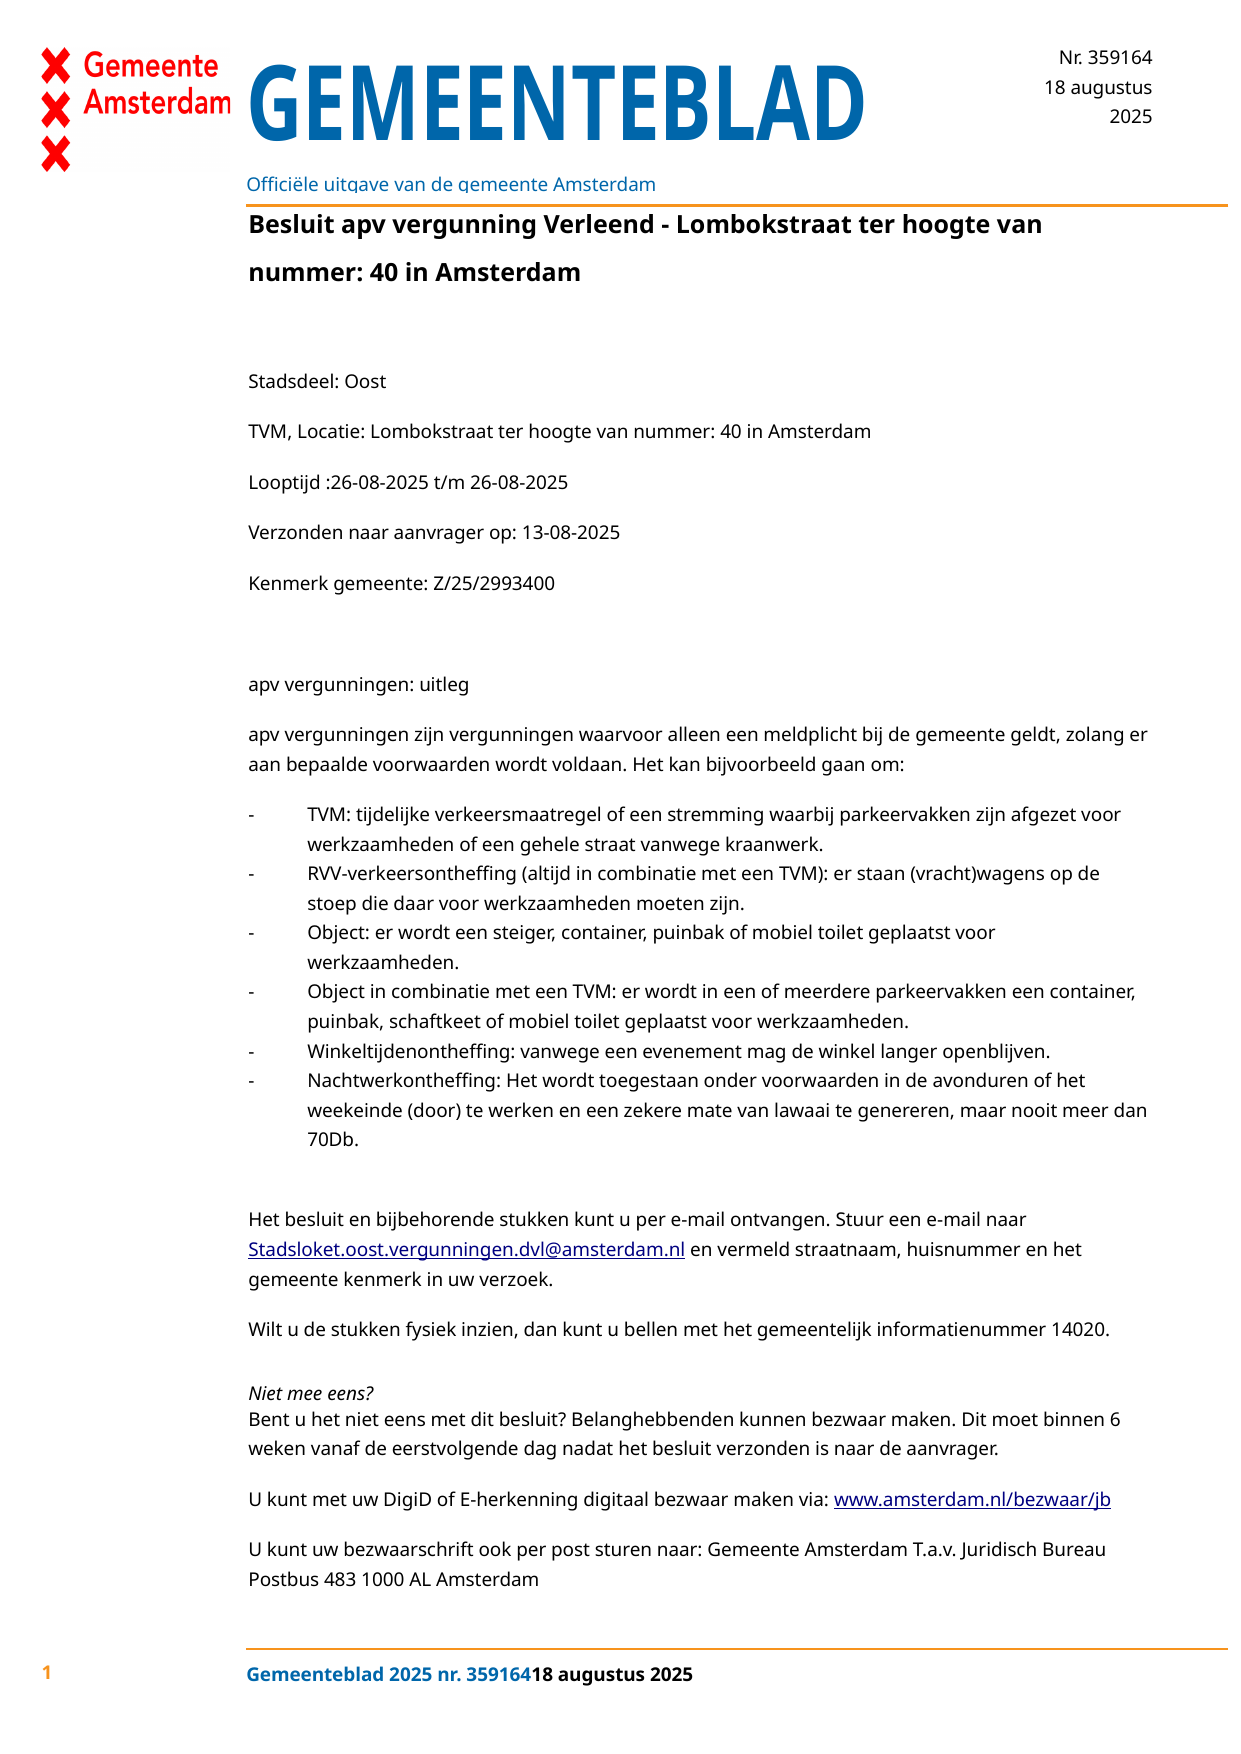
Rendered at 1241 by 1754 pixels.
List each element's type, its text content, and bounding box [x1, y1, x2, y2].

text Bent u het niet eens met dit besluit? Belanghebbenden kunnen bezwaar maken. Dit moet binnen 6 weken vanaf de eerstvolgende dag nadat het besluit verzonden is naar de aanvrager. [248, 1406, 1152, 1461]
text U kunt met uw DigiD of E-herkenning digitaal bezwaar maken via: www.amsterdam.nl/bezwaar/jb [248, 1486, 1152, 1512]
text Het besluit en bijbehorende stukken kunt u per e-mail ontvangen. Stuur een e-mail naar Stadsloket.oost.vergunningen.dvl@amsterdam.nl en vermeld straatnaam, huisnummer en het gemeente kenmerk in uw verzoek. [248, 1207, 1152, 1292]
text TVM, Locatie: Lombokstraat ter hoogte van nummer: 40 in Amsterdam [248, 419, 1152, 444]
list Winkeltijdenontheffing: vanwege een evenement mag de winkel langer openblijven. [248, 1038, 1152, 1064]
text Besluit apv vergunning Verleend - Lombokstraat ter hoogte van nummer: 40 in Amsterdam [248, 207, 1152, 288]
list TVM: tijdelijke verkeersmaatregel of een stremming waarbij parkeervakken zijn afgezet voor werkzaamheden of een gehele straat vanwege kraanwerk. [248, 801, 1152, 857]
list Object in combinatie met een TVM: er wordt in een of meerdere parkeervakken een container, puinbak, schaftkeet of mobiel toilet geplaatst voor werkzaamheden. [248, 979, 1152, 1034]
text Stadsdeel: Oost [248, 368, 1152, 394]
picture [41, 47, 231, 172]
text apv vergunningen: uitleg [248, 671, 1152, 697]
text Wilt u de stukken fysiek inzien, dan kunt u bellen met het gemeentelijk informatienummer 14020. [248, 1316, 1152, 1342]
list Nachtwerkontheffing: Het wordt toegestaan onder voorwaarden in de avonduren of het weekeinde (door) te werken en een zekere mate van lawaai te genereren, maar nooit meer dan 70Db. [248, 1067, 1152, 1152]
text apv vergunningen zijn vergunningen waarvoor alleen een meldplicht bij de gemeente geldt, zolang er aan bepaalde voorwaarden wordt voldaan. Het kan bijvoorbeeld gaan om: [248, 721, 1152, 777]
text Kenmerk gemeente: Z/25/2993400 [248, 570, 1152, 596]
list Object: er wordt een steiger, container, puinbak of mobiel toilet geplaatst voor werkzaamheden. [248, 919, 1152, 975]
list RVV-verkeersontheffing (altijd in combinatie met een TVM): er staan (vracht)wagens op de stoep die daar voor werkzaamheden moeten zijn. [248, 860, 1152, 916]
text Verzonden naar aanvrager op: 13-08-2025 [248, 519, 1152, 545]
text U kunt uw bezwaarschrift ook per post sturen naar: Gemeente Amsterdam T.a.v. Juridisch Bureau Postbus 483 1000 AL Amsterdam [248, 1536, 1152, 1592]
text Niet mee eens? [248, 1380, 1152, 1406]
text Looptijd :26-08-2025 t/m 26-08-2025 [248, 469, 1152, 495]
